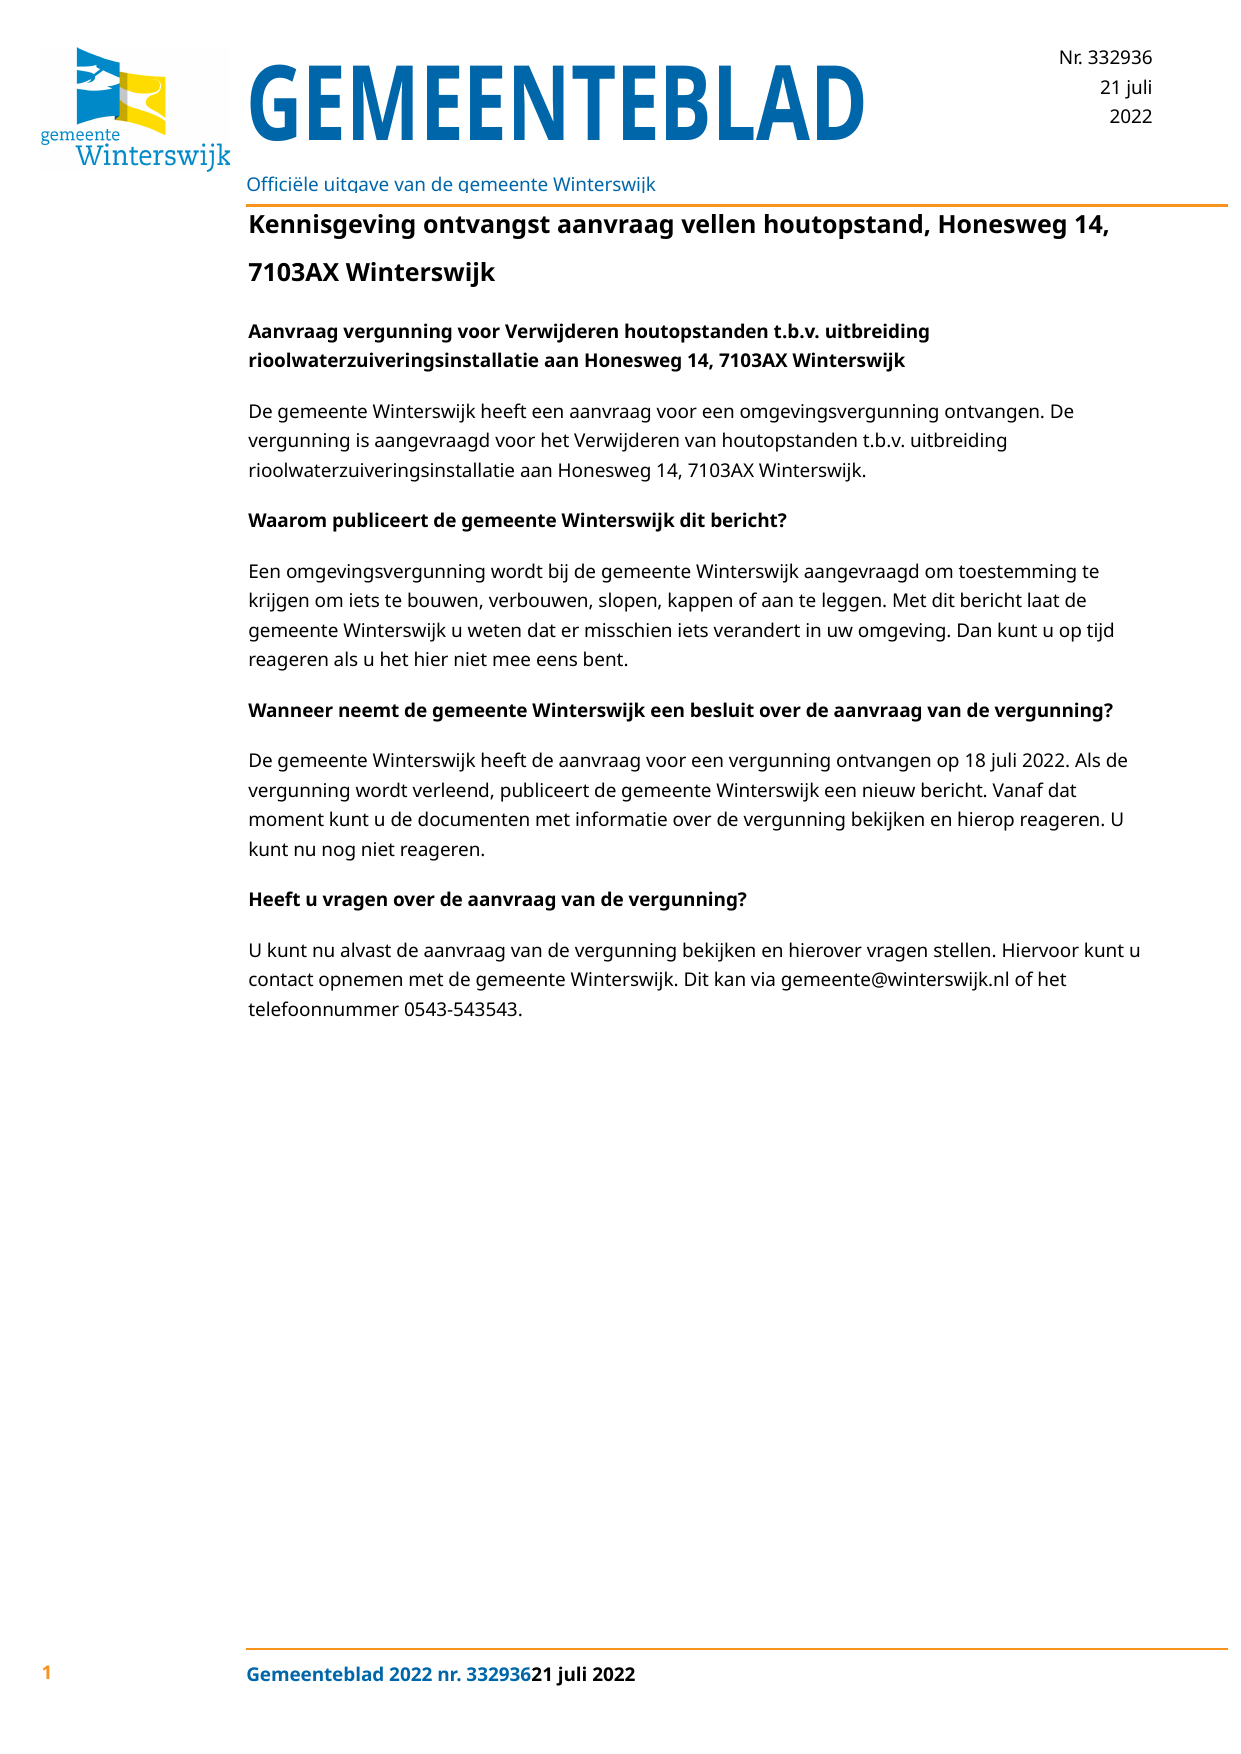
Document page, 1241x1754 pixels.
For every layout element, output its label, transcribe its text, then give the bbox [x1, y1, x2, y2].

text U kunt nu alvast de aanvraag van de vergunning bekijken en hierover vragen stellen. Hiervoor kunt u contact opnemen met de gemeente Winterswijk. Dit kan via gemeente@winterswijk.nl of het telefoonnummer 0543-543543. [248, 937, 1152, 1022]
picture [225, 153, 231, 162]
text Heeft u vragen over de aanvraag van de vergunning? [248, 887, 1152, 912]
text De gemeente Winterswijk heeft een aanvraag voor een omgevingsvergunning ontvangen. De vergunning is aangevraagd voor het Verwijderen van houtopstanden t.b.v. uitbreiding rioolwaterzuiveringsinstallatie aan Honesweg 14, 7103AX Winterswijk. [248, 398, 1152, 483]
picture [41, 47, 231, 172]
text Kennisgeving ontvangst aanvraag vellen houtopstand, Honesweg 14, 7103AX Winterswijk [248, 207, 1152, 288]
text Wanneer neemt de gemeente Winterswijk een besluit over de aanvraag van de vergunning? [248, 697, 1152, 723]
text Aanvraag vergunning voor Verwijderen houtopstanden t.b.v. uitbreiding rioolwaterzuiveringsinstallatie aan Honesweg 14, 7103AX Winterswijk [248, 318, 1152, 373]
text Een omgevingsvergunning wordt bij de gemeente Winterswijk aangevraagd om toestemming te krijgen om iets te bouwen, verbouwen, slopen, kappen of aan te leggen. Met dit bericht laat de gemeente Winterswijk u weten dat er misschien iets verandert in uw omgeving. Dan kunt u op tijd reageren als u het hier niet mee eens bent. [248, 558, 1152, 672]
text Waarom publiceert de gemeente Winterswijk dit bericht? [248, 507, 1152, 533]
text De gemeente Winterswijk heeft de aanvraag voor een vergunning ontvangen op 18 juli 2022. Als de vergunning wordt verleend, publiceert de gemeente Winterswijk een nieuw bericht. Vanaf dat moment kunt u de documenten met informatie over de vergunning bekijken en hierop reageren. U kunt nu nog niet reageren. [248, 747, 1152, 862]
